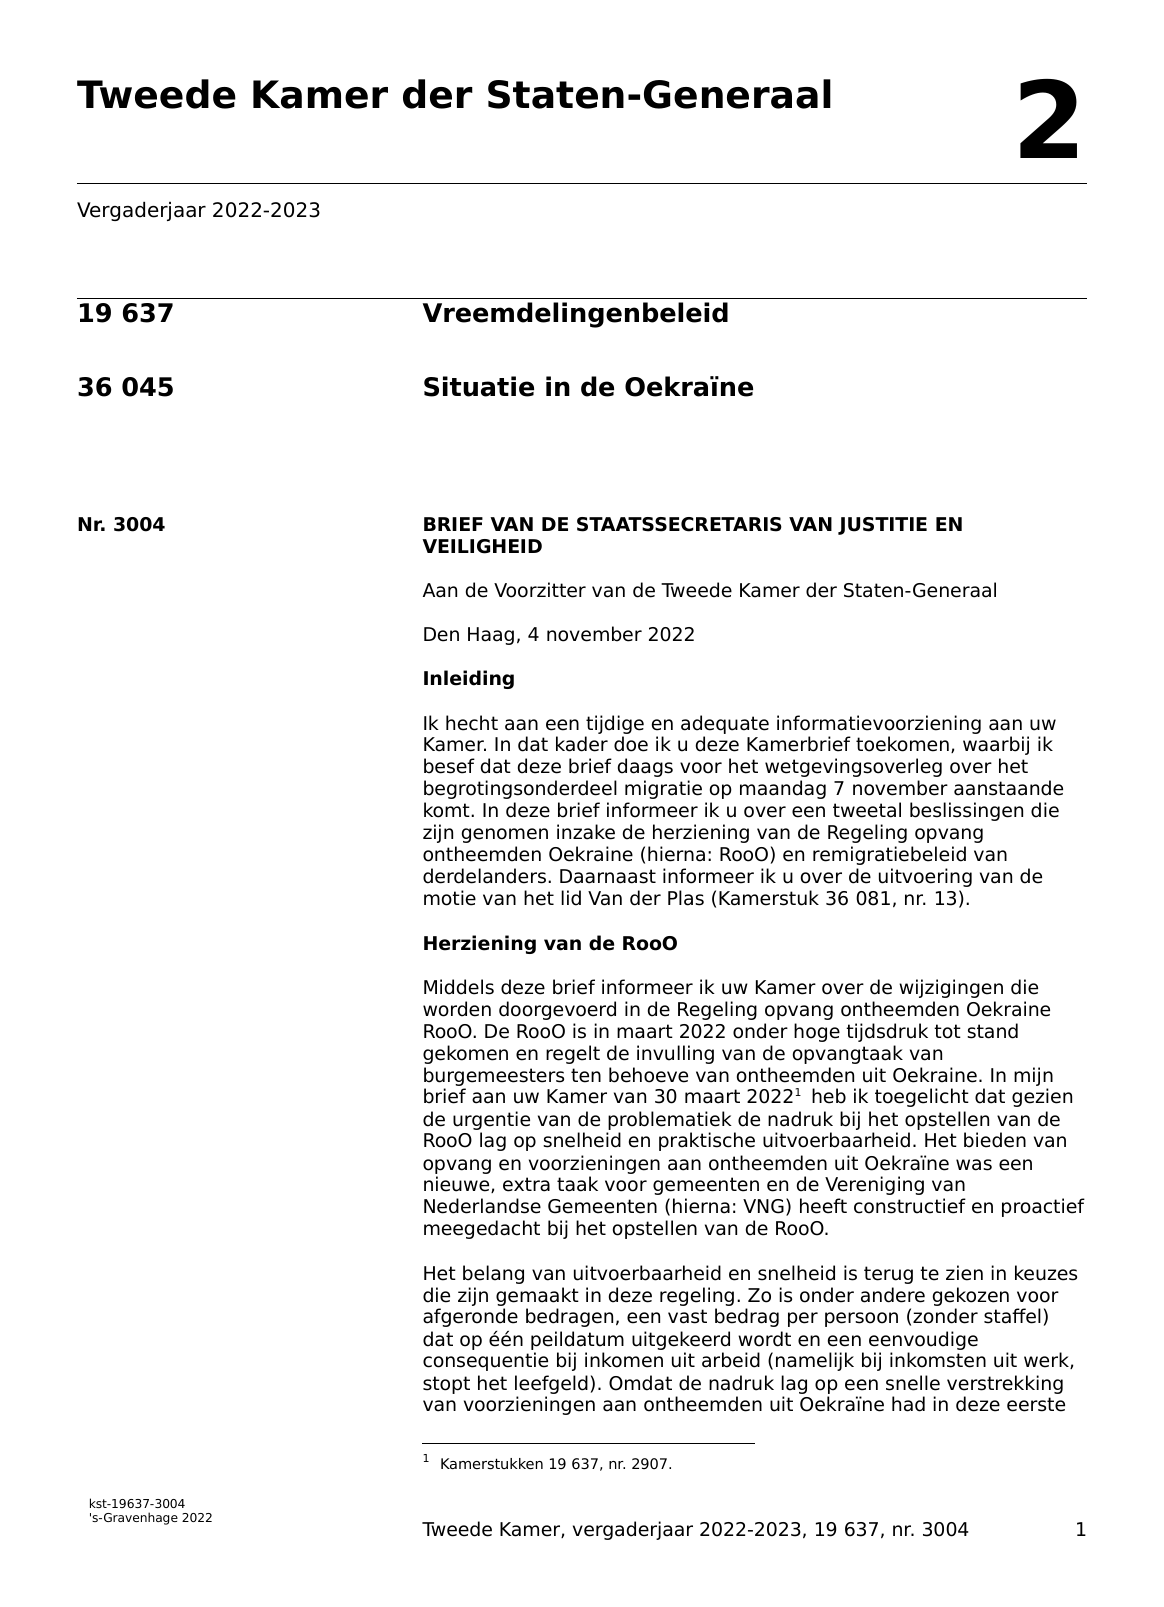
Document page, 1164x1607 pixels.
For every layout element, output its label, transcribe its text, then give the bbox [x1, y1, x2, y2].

text Middels deze brief informeer ik uw Kamer over de wijzigingen die worden doorgevoerd in de Regeling opvang ontheemden Oekraine RooO. De RooO is in maart 2022 onder hoge tijdsdruk tot stand gekomen en regelt de invulling van de opvangtaak van burgemeesters ten behoeve van ontheemden uit Oekraine. In mijn brief aan uw Kamer van 30 maart 2022 heb ik toegelicht dat gezien de urgentie van de problematiek de nadruk bij het opstellen van de RooO lag op snelheid en praktische uitvoerbaarheid. Het bieden van opvang en voorzieningen aan ontheemden uit Oekraïne was een nieuwe, extra taak voor gemeenten en de Vereniging van Nederlandse Gemeenten (hierna: VNG) heeft constructief en proactief meegedacht bij het opstellen van de RooO. [422, 977, 1087, 1240]
text 's-Gravenhage 2022 [88, 1511, 323, 1525]
text Ik hecht aan een tijdige en adequate informatievoorziening aan uw Kamer. In dat kader doe ik u deze Kamerbrief toekomen, waarbij ik besef dat deze brief daags voor het wetgevingsoverleg over het begrotingsonderdeel migratie op maandag 7 november aanstaande komt. In deze brief informeer ik u over een tweetal beslissingen die zijn genomen inzake de herziening van de Regeling opvang ontheemden Oekraine (hierna: RooO) en remigratiebeleid van derdelanders. Daarnaast informeer ik u over de uitvoering van de motie van het lid Van der Plas (Kamerstuk 36 081, nr. 13). [422, 712, 1087, 910]
subtitle Nr. 3004 BRIEF VAN DE STAATSSECRETARIS VAN JUSTITIE EN VEILIGHEID [77, 514, 1087, 558]
text Den Haag, 4 november 2022 [422, 624, 1087, 646]
subtitle 19 637 Vreemdelingenbeleid [77, 299, 1087, 329]
table_header Tweede Kamer der Staten-Generaal [77, 59, 886, 183]
table_header 2 [886, 59, 1087, 183]
text Aan de Voorzitter van de Tweede Kamer der Staten-Generaal [422, 580, 1087, 602]
subtitle Inleiding [422, 668, 1087, 690]
text kst-19637-3004 [88, 1497, 323, 1511]
text Kamerstukken 19 637, nr. 2907. [422, 1452, 1087, 1474]
table_cell Vergaderjaar 2022-2023 [77, 184, 1087, 298]
text Het belang van uitvoerbaarheid en snelheid is terug te zien in keuzes die zijn gemaakt in deze regeling. Zo is onder andere gekozen voor afgeronde bedragen, een vast bedrag per persoon (zonder staffel) dat op één peildatum uitgekeerd wordt en een eenvoudige consequentie bij inkomen uit arbeid (namelijk bij inkomsten uit werk, stopt het leefgeld). Omdat de nadruk lag op een snelle verstrekking van voorzieningen aan ontheemden uit Oekraïne had in deze eerste [422, 1262, 1087, 1416]
subtitle Herziening van de RooO [422, 932, 1087, 954]
subtitle 36 045 Situatie in de Oekraïne [77, 373, 1087, 403]
